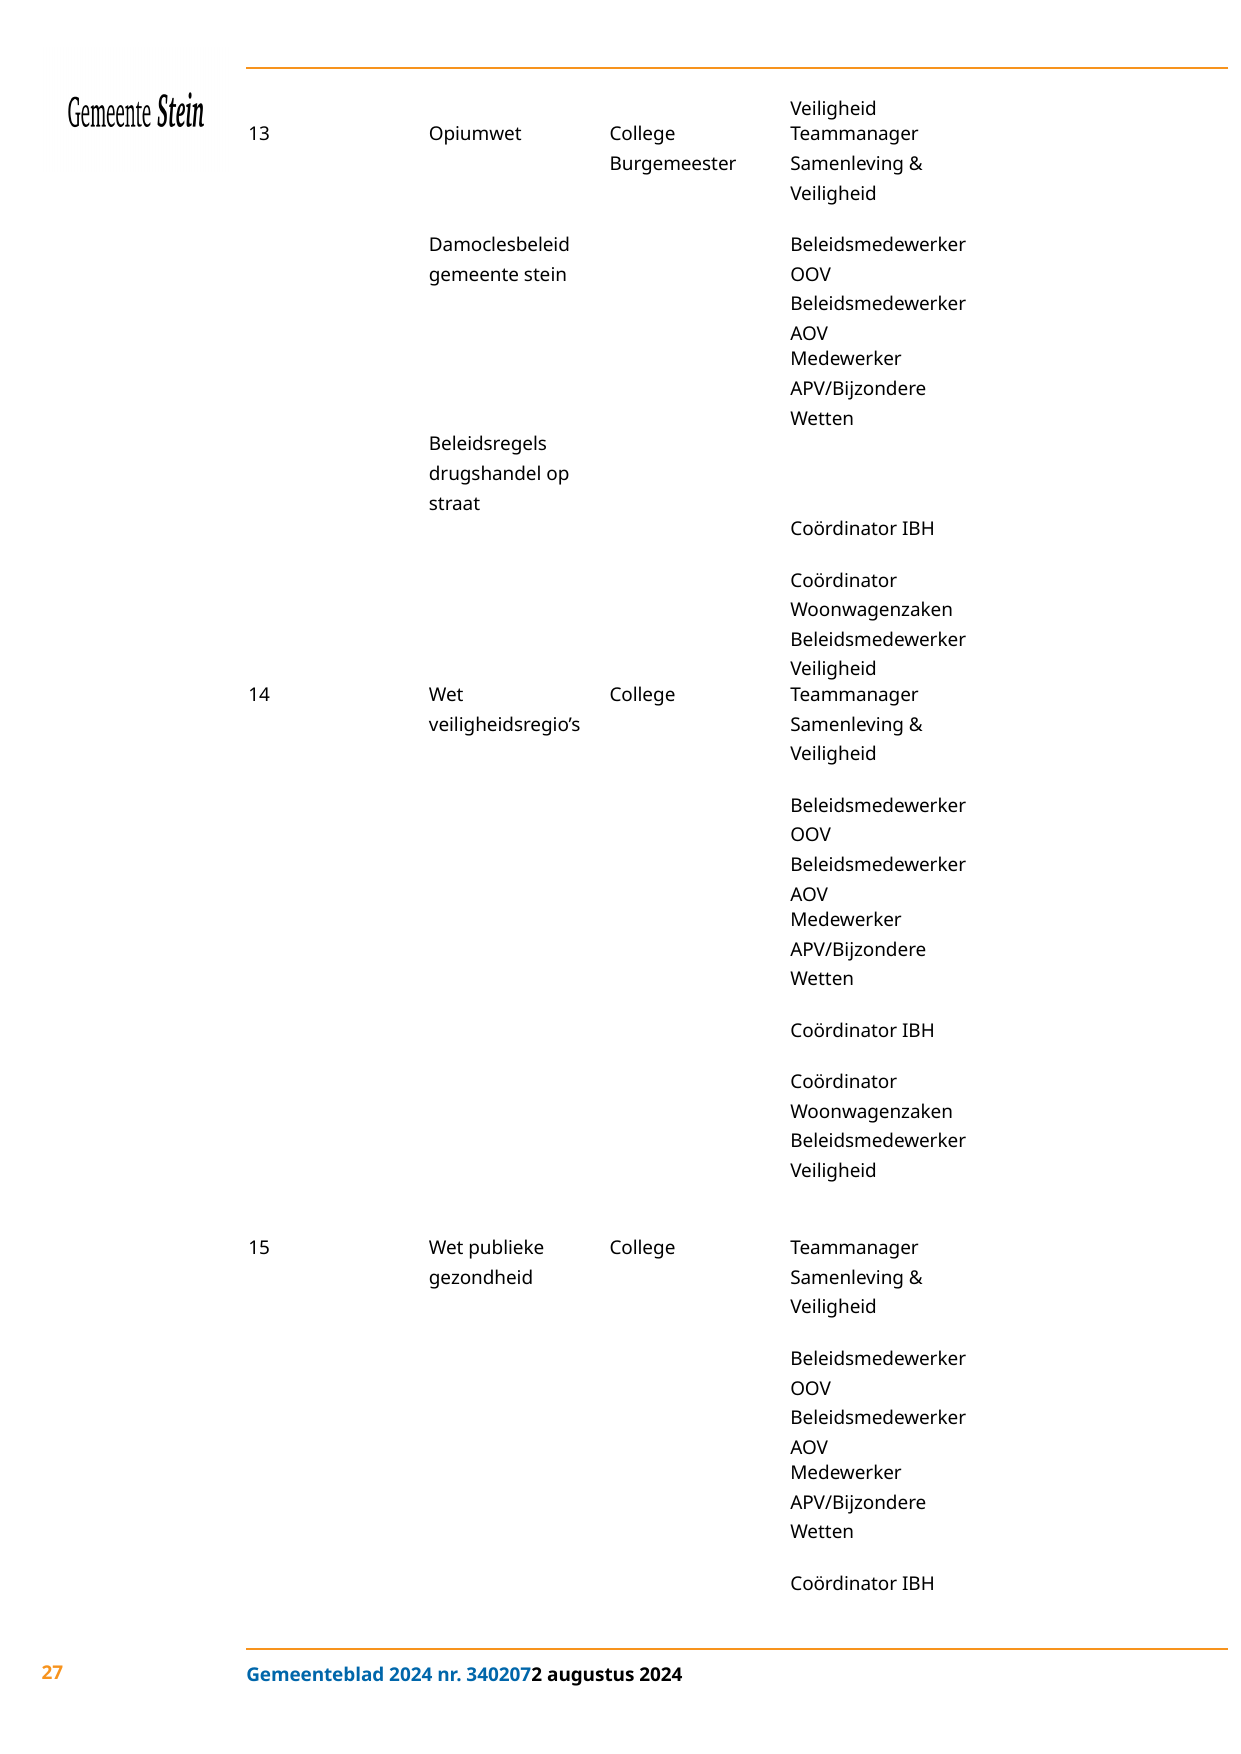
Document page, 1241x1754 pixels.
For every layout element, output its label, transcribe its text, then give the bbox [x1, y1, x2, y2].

table_cell [609, 1209, 790, 1234]
table_cell [971, 121, 1152, 681]
table_cell [790, 1183, 971, 1209]
table_cell Medewerker APV/Bijzondere Wetten [790, 346, 971, 431]
table_cell [429, 1209, 609, 1234]
table_cell Beleidsregels drugshandel op straat [429, 431, 609, 515]
table_cell Wet publieke gezondheid [429, 1235, 609, 1596]
table_cell Coördinator IBH [790, 1017, 971, 1043]
table_cell [429, 205, 609, 231]
table_cell Beleidsmedewerker OOV Beleidsmedewerker AOV [790, 231, 971, 346]
table_cell Medewerker APV/Bijzondere Wetten [790, 906, 971, 991]
table_cell [790, 1319, 971, 1345]
table_cell Teammanager Samenleving & Veiligheid [790, 121, 971, 205]
table_cell [609, 95, 790, 121]
table_cell Teammanager Samenleving & Veiligheid [790, 1235, 971, 1319]
table_cell [790, 1545, 971, 1570]
table_cell [790, 431, 971, 515]
table_cell [248, 1209, 429, 1234]
table_cell [609, 1183, 790, 1209]
table_cell [790, 1209, 971, 1234]
table_cell [790, 766, 971, 792]
table_cell College [609, 681, 790, 1183]
table_cell [429, 346, 609, 431]
table_cell [971, 95, 1152, 121]
table_cell [429, 541, 609, 567]
table_cell College Burgemeester [609, 121, 790, 681]
table_cell 13 [248, 121, 429, 681]
table_cell [248, 95, 429, 121]
table_cell Opiumwet [429, 121, 609, 205]
table_cell 14 [248, 681, 429, 1183]
table_cell [429, 95, 609, 121]
table_cell Coördinator Woonwagenzaken Beleidsmedewerker Veiligheid [790, 1069, 971, 1183]
table_cell [790, 1043, 971, 1068]
table_cell [790, 541, 971, 567]
table_cell [971, 681, 1152, 1183]
table_cell [429, 567, 609, 681]
table_cell College [609, 1235, 790, 1596]
table_cell [971, 1183, 1152, 1209]
table_cell Beleidsmedewerker OOV Beleidsmedewerker AOV [790, 1345, 971, 1459]
table_cell [790, 991, 971, 1017]
table_cell [429, 515, 609, 541]
table_cell Coördinator Woonwagenzaken Beleidsmedewerker Veiligheid [790, 567, 971, 681]
table_cell Coördinator IBH [790, 1570, 971, 1596]
table_cell [971, 1209, 1152, 1234]
table_cell Coördinator IBH [790, 515, 971, 541]
table_cell Teammanager Samenleving & Veiligheid [790, 681, 971, 766]
table_cell Beleidsmedewerker OOV Beleidsmedewerker AOV [790, 792, 971, 906]
table_cell [248, 1183, 429, 1209]
table_cell Medewerker APV/Bijzondere Wetten [790, 1460, 971, 1544]
table_cell [429, 1183, 609, 1209]
table_cell Damoclesbeleid gemeente stein [429, 231, 609, 346]
table_cell [790, 205, 971, 231]
table_cell Veiligheid [790, 95, 971, 121]
table_cell 15 [248, 1235, 429, 1596]
table_cell [971, 1235, 1152, 1596]
picture [41, 47, 231, 172]
table_cell Wet veiligheidsregio’s [429, 681, 609, 1183]
